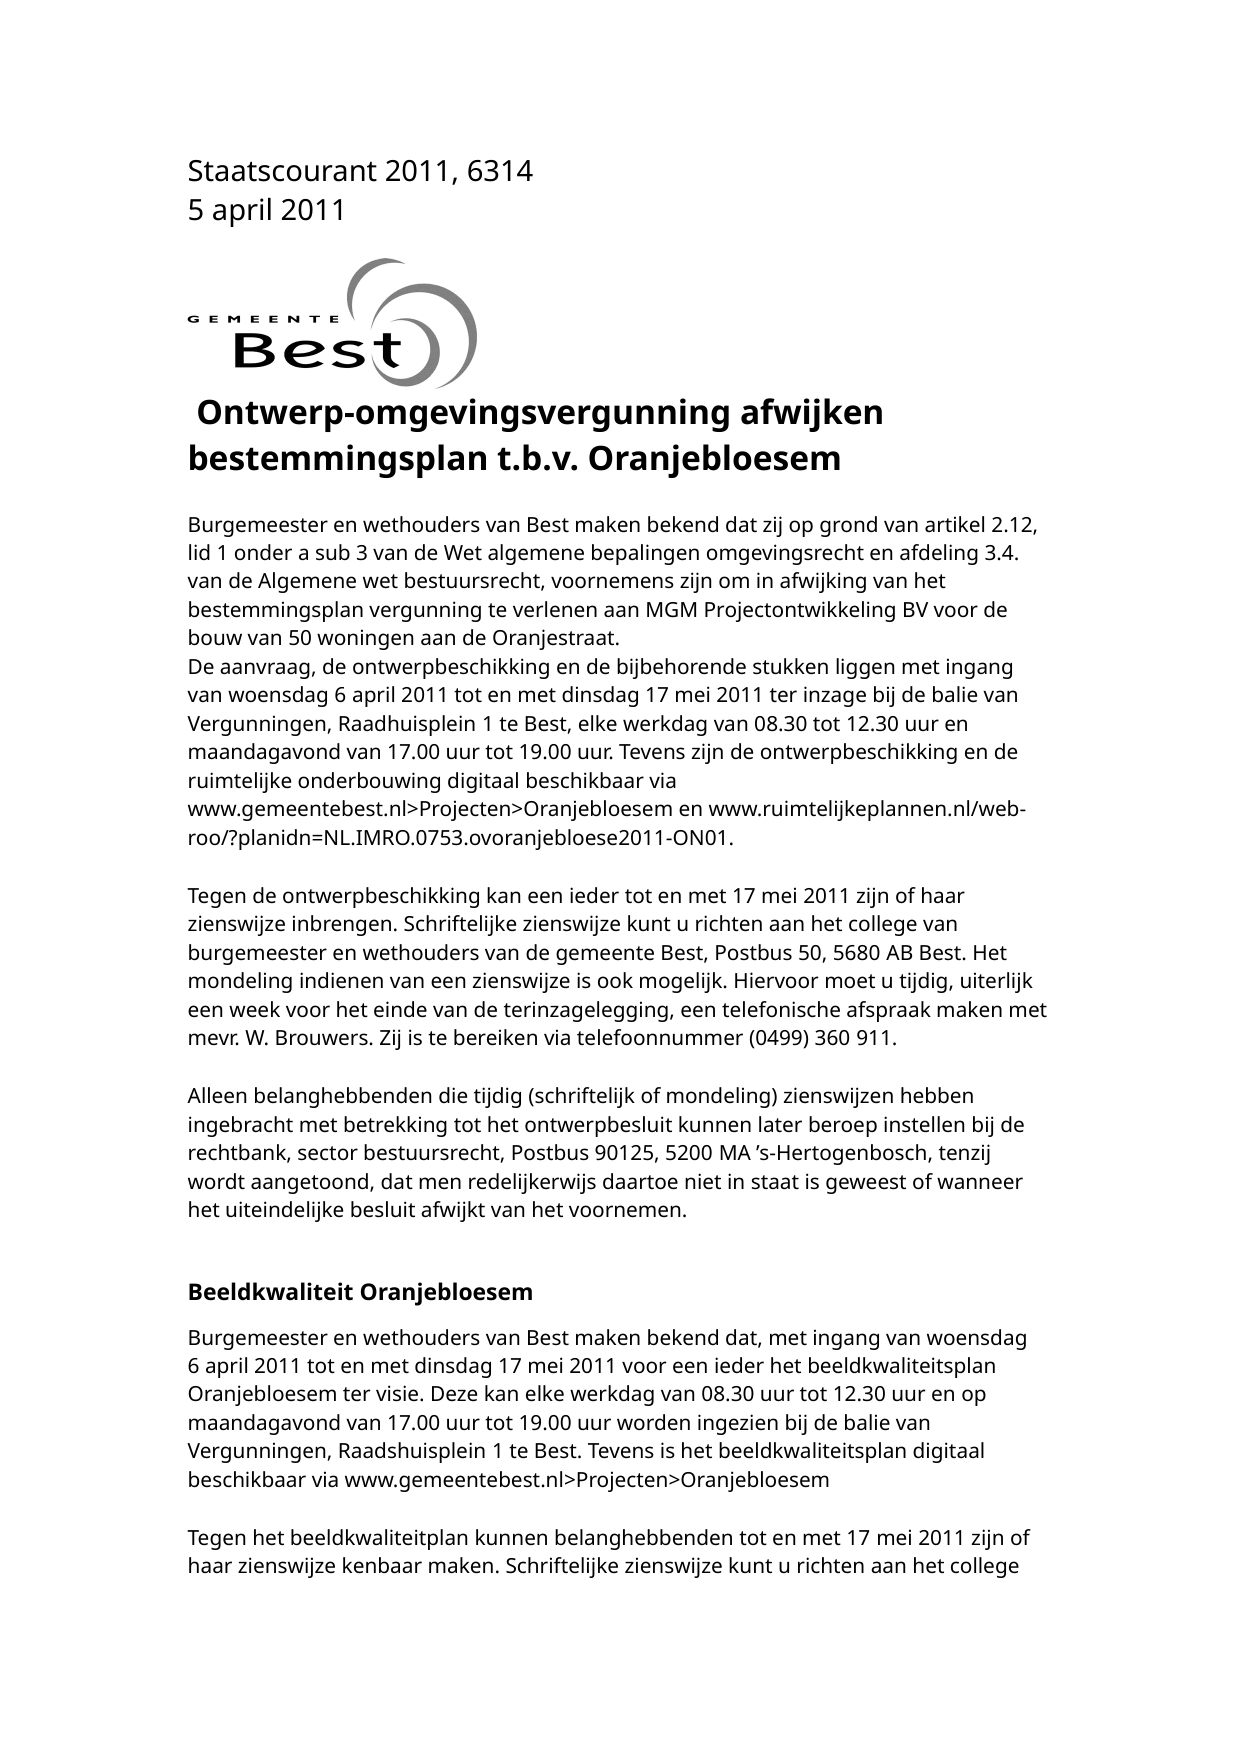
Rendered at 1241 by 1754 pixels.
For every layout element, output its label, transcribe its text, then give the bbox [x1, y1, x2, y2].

text Burgemeester en wethouders van Best maken bekend dat, met ingang van woensdag 6 april 2011 tot en met dinsdag 17 mei 2011 voor een ieder het beeldkwaliteitsplan Oranjebloesem ter visie. Deze kan elke werkdag van 08.30 uur tot 12.30 uur en op maandagavond van 17.00 uur tot 19.00 uur worden ingezien bij de balie van Vergunningen, Raadshuisplein 1 te Best. Tevens is het beeldkwaliteitsplan digitaal beschikbaar via www.gemeentebest.nl>Projecten>Oranjebloesem [187, 1323, 1053, 1493]
picture [187, 258, 477, 389]
text 5 april 2011 [187, 190, 1053, 229]
text Tegen de ontwerpbeschikking kan een ieder tot en met 17 mei 2011 zijn of haar zienswijze inbrengen. Schriftelijke zienswijze kunt u richten aan het college van burgemeester en wethouders van de gemeente Best, Postbus 50, 5680 AB Best. Het mondeling indienen van een zienswijze is ook mogelijk. Hiervoor moet u tijdig, uiterlijk een week voor het einde van de terinzagelegging, een telefonische afspraak maken met mevr. W. Brouwers. Zij is te bereiken via telefoonnummer (0499) 360 911. [187, 881, 1053, 1052]
text Alleen belanghebbenden die tijdig (schriftelijk of mondeling) zienswijzen hebben ingebracht met betrekking tot het ontwerpbesluit kunnen later beroep instellen bij de rechtbank, sector bestuursrecht, Postbus 90125, 5200 MA ’s-Hertogenbosch, tenzij wordt aangetoond, dat men redelijkerwijs daartoe niet in staat is geweest of wanneer het uiteindelijke besluit afwijkt van het voornemen. [187, 1082, 1053, 1224]
text Staatscourant 2011, 6314 [187, 150, 1053, 190]
text Burgemeester en wethouders van Best maken bekend dat zij op grond van artikel 2.12, lid 1 onder a sub 3 van de Wet algemene bepalingen omgevingsrecht en afdeling 3.4. van de Algemene wet bestuursrecht, voornemens zijn om in afwijking van het bestemmingsplan vergunning te verlenen aan MGM Projectontwikkeling BV voor de bouw van 50 woningen aan de Oranjestraat. [187, 510, 1053, 652]
subtitle Beeldkwaliteit Oranjebloesem [187, 1276, 1053, 1308]
subtitle Ontwerp-omgevingsvergunning afwijken bestemmingsplan t.b.v. Oranjebloesem [187, 271, 1053, 480]
text De aanvraag, de ontwerpbeschikking en de bijbehorende stukken liggen met ingang van woensdag 6 april 2011 tot en met dinsdag 17 mei 2011 ter inzage bij de balie van Vergunningen, Raadhuisplein 1 te Best, elke werkdag van 08.30 tot 12.30 uur en maandagavond van 17.00 uur tot 19.00 uur. Tevens zijn de ontwerpbeschikking en de ruimtelijke onderbouwing digitaal beschikbaar via www.gemeentebest.nl>Projecten>Oranjebloesem en www.ruimtelijkeplannen.nl/web-roo/?planidn=NL.IMRO.0753.ovoranjebloese2011-ON01. [187, 652, 1053, 851]
text Tegen het beeldkwaliteitplan kunnen belanghebbenden tot en met 17 mei 2011 zijn of haar zienswijze kenbaar maken. Schriftelijke zienswijze kunt u richten aan het college [187, 1523, 1053, 1580]
